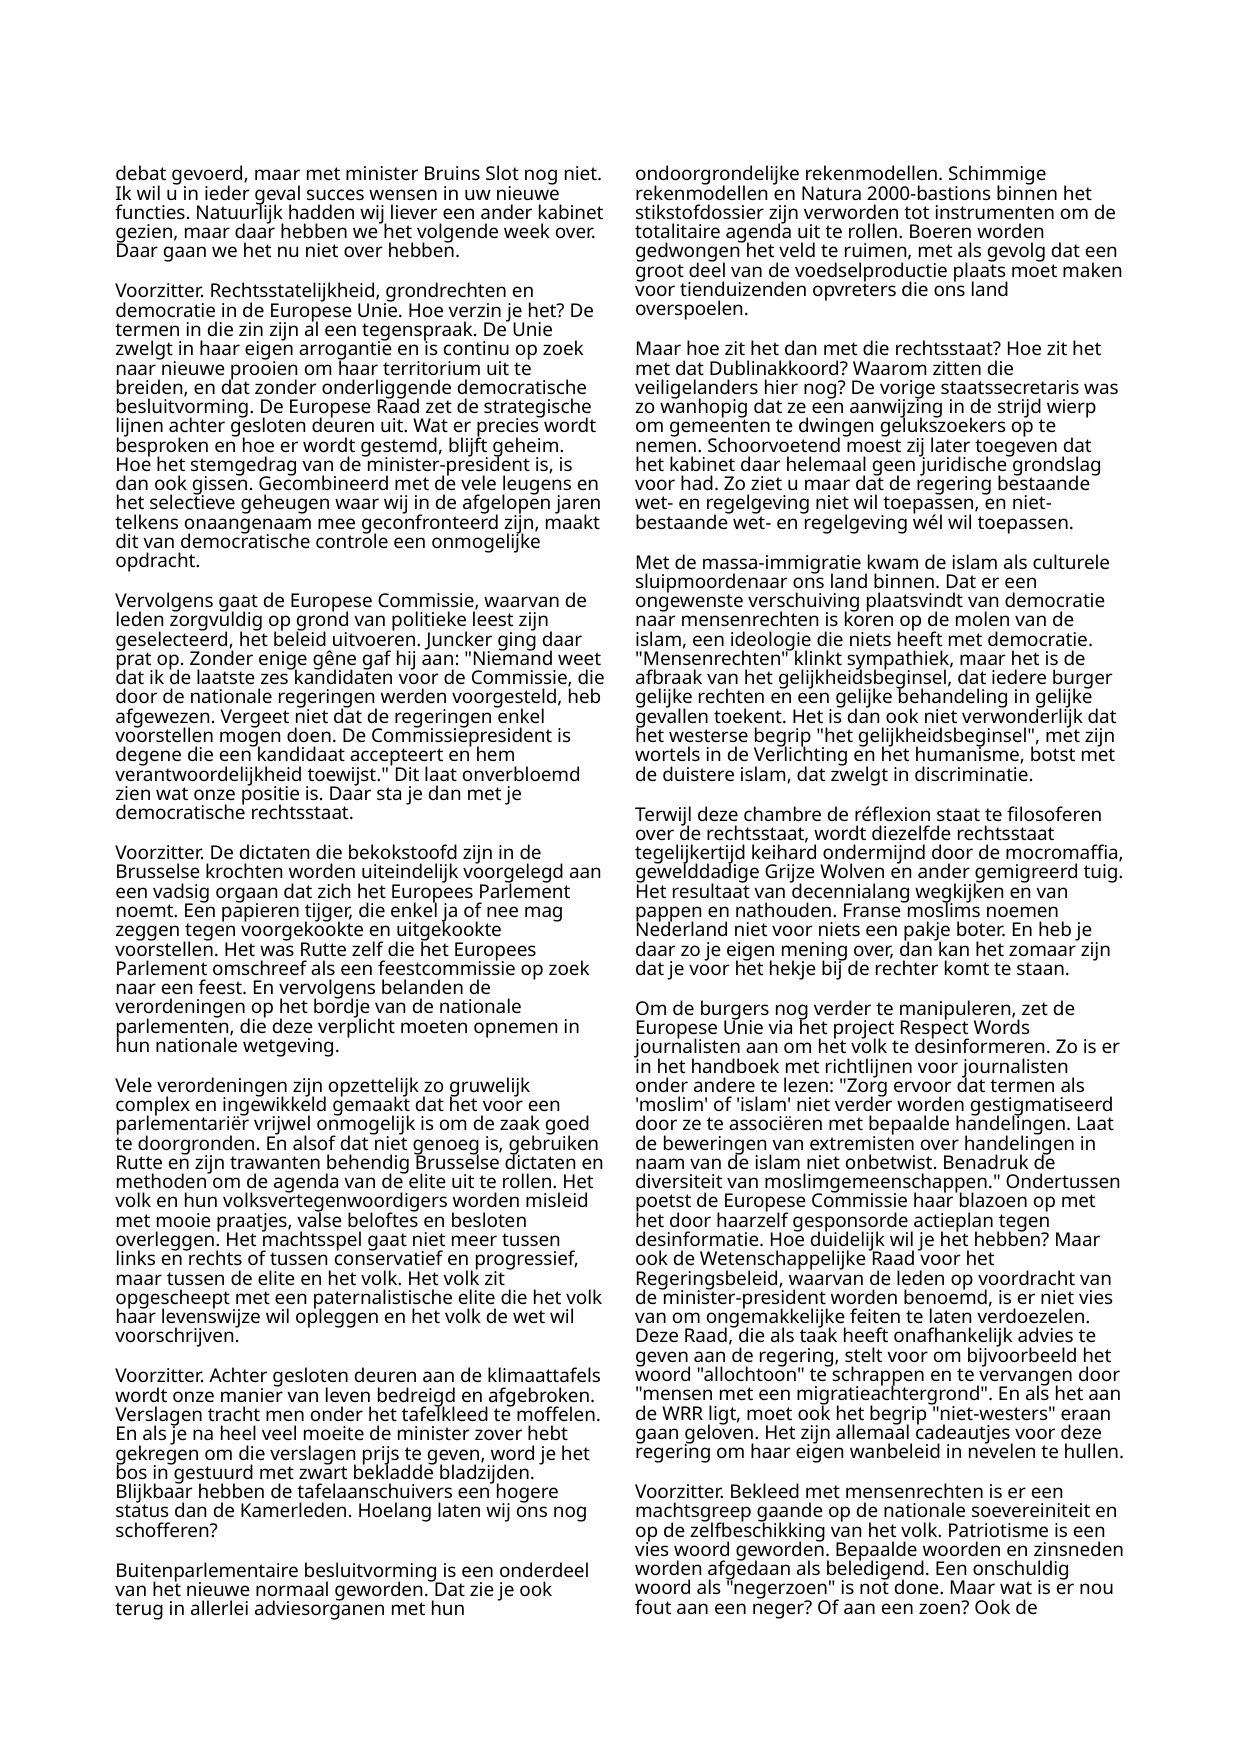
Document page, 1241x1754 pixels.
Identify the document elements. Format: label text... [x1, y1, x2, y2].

text Voorzitter. Achter gesloten deuren aan de klimaattafels wordt onze manier van leven bedreigd en afgebroken. Verslagen tracht men onder het tafelkleed te moffelen. En als je na heel veel moeite de minister zover hebt gekregen om die verslagen prijs te geven, word je het bos in gestuurd met zwart bekladde bladzijden. Blijkbaar hebben de tafelaanschuivers een hogere status dan de Kamerleden. Hoelang laten wij ons nog schofferen? [115, 1367, 605, 1541]
text Maar hoe zit het dan met die rechtsstaat? Hoe zit het met dat Dublinakkoord? Waarom zitten die veiligelanders hier nog? De vorige staatssecretaris was zo wanhopig dat ze een aanwijzing in de strijd wierp om gemeenten te dwingen gelukszoekers op te nemen. Schoorvoetend moest zij later toegeven dat het kabinet daar helemaal geen juridische grondslag voor had. Zo ziet u maar dat de regering bestaande wet- en regelgeving niet wil toepassen, en niet-bestaande wet- en regelgeving wél wil toepassen. [635, 340, 1125, 533]
text Terwijl deze chambre de réflexion staat te filosoferen over de rechtsstaat, wordt diezelfde rechtsstaat tegelijkertijd keihard ondermijnd door de mocromaffia, gewelddadige Grijze Wolven en ander gemigreerd tuig. Het resultaat van decennialang wegkijken en van pappen en nathouden. Franse moslims noemen Nederland niet voor niets een pakje boter. En heb je daar zo je eigen mening over, dan kan het zomaar zijn dat je voor het hekje bij de rechter komt te staan. [635, 806, 1125, 979]
text Vervolgens gaat de Europese Commissie, waarvan de leden zorgvuldig op grond van politieke leest zijn geselecteerd, het beleid uitvoeren. Juncker ging daar prat op. Zonder enige gêne gaf hij aan: "Niemand weet dat ik de laatste zes kandidaten voor de Commissie, die door de nationale regeringen werden voorgesteld, heb afgewezen. Vergeet niet dat de regeringen enkel voorstellen mogen doen. De Commissiepresident is degene die een kandidaat accepteert en hem verantwoordelijkheid toewijst." Dit laat onverbloemd zien wat onze positie is. Daar sta je dan met je democratische rechtsstaat. [115, 592, 605, 823]
text Met de massa-immigratie kwam de islam als culturele sluipmoordenaar ons land binnen. Dat er een ongewenste verschuiving plaatsvindt van democratie naar mensenrechten is koren op de molen van de islam, een ideologie die niets heeft met democratie. "Mensenrechten" klinkt sympathiek, maar het is de afbraak van het gelijkheidsbeginsel, dat iedere burger gelijke rechten en een gelijke behandeling in gelijke gevallen toekent. Het is dan ook niet verwonderlijk dat het westerse begrip "het gelijkheidsbeginsel", met zijn wortels in de Verlichting en het humanisme, botst met de duistere islam, dat zwelgt in discriminatie. [635, 554, 1125, 785]
text Om de burgers nog verder te manipuleren, zet de Europese Unie via het project Respect Words journalisten aan om het volk te desinformeren. Zo is er in het handboek met richtlijnen voor journalisten onder andere te lezen: "Zorg ervoor dat termen als 'moslim' of 'islam' niet verder worden gestigmatiseerd door ze te associëren met bepaalde handelingen. Laat de beweringen van extremisten over handelingen in naam van de islam niet onbetwist. Benadruk de diversiteit van moslimgemeenschappen." Ondertussen poetst de Europese Commissie haar blazoen op met het door haarzelf gesponsorde actieplan tegen desinformatie. Hoe duidelijk wil je het hebben? Maar ook de Wetenschappelijke Raad voor het Regeringsbeleid, waarvan de leden op voordracht van de minister-president worden benoemd, is er niet vies van om ongemakkelijke feiten te laten verdoezelen. Deze Raad, die als taak heeft onafhankelijk advies te geven aan de regering, stelt voor om bijvoorbeeld het woord "allochtoon" te schrappen en te vervangen door "mensen met een migratieachtergrond". En als het aan de WRR ligt, moet ook het begrip "niet-westers" eraan gaan geloven. Het zijn allemaal cadeautjes voor deze regering om haar eigen wanbeleid in nevelen te hullen. [635, 1000, 1125, 1462]
text Buitenparlementaire besluitvorming is een onderdeel van het nieuwe normaal geworden. Dat zie je ook terug in allerlei adviesorganen met hun [115, 1562, 605, 1619]
text Voorzitter. Bekleed met mensenrechten is er een machtsgreep gaande op de nationale soevereiniteit en op de zelfbeschikking van het volk. Patriotisme is een vies woord geworden. Bepaalde woorden en zinsneden worden afgedaan als beledigend. Een onschuldig woord als "negerzoen" is not done. Maar wat is er nou fout aan een neger? Of aan een zoen? Ook de [635, 1483, 1125, 1618]
text ondoorgrondelijke rekenmodellen. Schimmige rekenmodellen en Natura 2000-bastions binnen het stikstofdossier zijn verworden tot instrumenten om de totalitaire agenda uit te rollen. Boeren worden gedwongen het veld te ruimen, met als gevolg dat een groot deel van de voedselproductie plaats moet maken voor tienduizenden opvreters die ons land overspoelen. [635, 165, 1125, 319]
text Vele verordeningen zijn opzettelijk zo gruwelijk complex en ingewikkeld gemaakt dat het voor een parlementariër vrijwel onmogelijk is om de zaak goed te doorgronden. En alsof dat niet genoeg is, gebruiken Rutte en zijn trawanten behendig Brusselse dictaten en methoden om de agenda van de elite uit te rollen. Het volk en hun volksvertegenwoordigers worden misleid met mooie praatjes, valse beloftes en besloten overleggen. Het machtsspel gaat niet meer tussen links en rechts of tussen conservatief en progressief, maar tussen de elite en het volk. Het volk zit opgescheept met een paternalistische elite die het volk haar levenswijze wil opleggen en het volk de wet wil voorschrijven. [115, 1077, 605, 1347]
text Voorzitter. De dictaten die bekokstoofd zijn in de Brusselse krochten worden uiteindelijk voorgelegd aan een vadsig orgaan dat zich het Europees Parlement noemt. Een papieren tijger, die enkel ja of nee mag zeggen tegen voorgekookte en uitgekookte voorstellen. Het was Rutte zelf die het Europees Parlement omschreef als een feestcommissie op zoek naar een feest. En vervolgens belanden de verordeningen op het bordje van de nationale parlementen, die deze verplicht moeten opnemen in hun nationale wetgeving. [115, 844, 605, 1056]
text Voorzitter. Rechtsstatelijkheid, grondrechten en democratie in de Europese Unie. Hoe verzin je het? De termen in die zin zijn al een tegenspraak. De Unie zwelgt in haar eigen arrogantie en is continu op zoek naar nieuwe prooien om haar territorium uit te breiden, en dat zonder onderliggende democratische besluitvorming. De Europese Raad zet de strategische lijnen achter gesloten deuren uit. Wat er precies wordt besproken en hoe er wordt gestemd, blijft geheim. Hoe het stemgedrag van de minister-president is, is dan ook gissen. Gecombineerd met de vele leugens en het selectieve geheugen waar wij in de afgelopen jaren telkens onaangenaam mee geconfronteerd zijn, maakt dit van democratische controle een onmogelijke opdracht. [115, 282, 605, 571]
text debat gevoerd, maar met minister Bruins Slot nog niet. Ik wil u in ieder geval succes wensen in uw nieuwe functies. Natuurlijk hadden wij liever een ander kabinet gezien, maar daar hebben we het volgende week over. Daar gaan we het nu niet over hebben. [115, 165, 605, 262]
